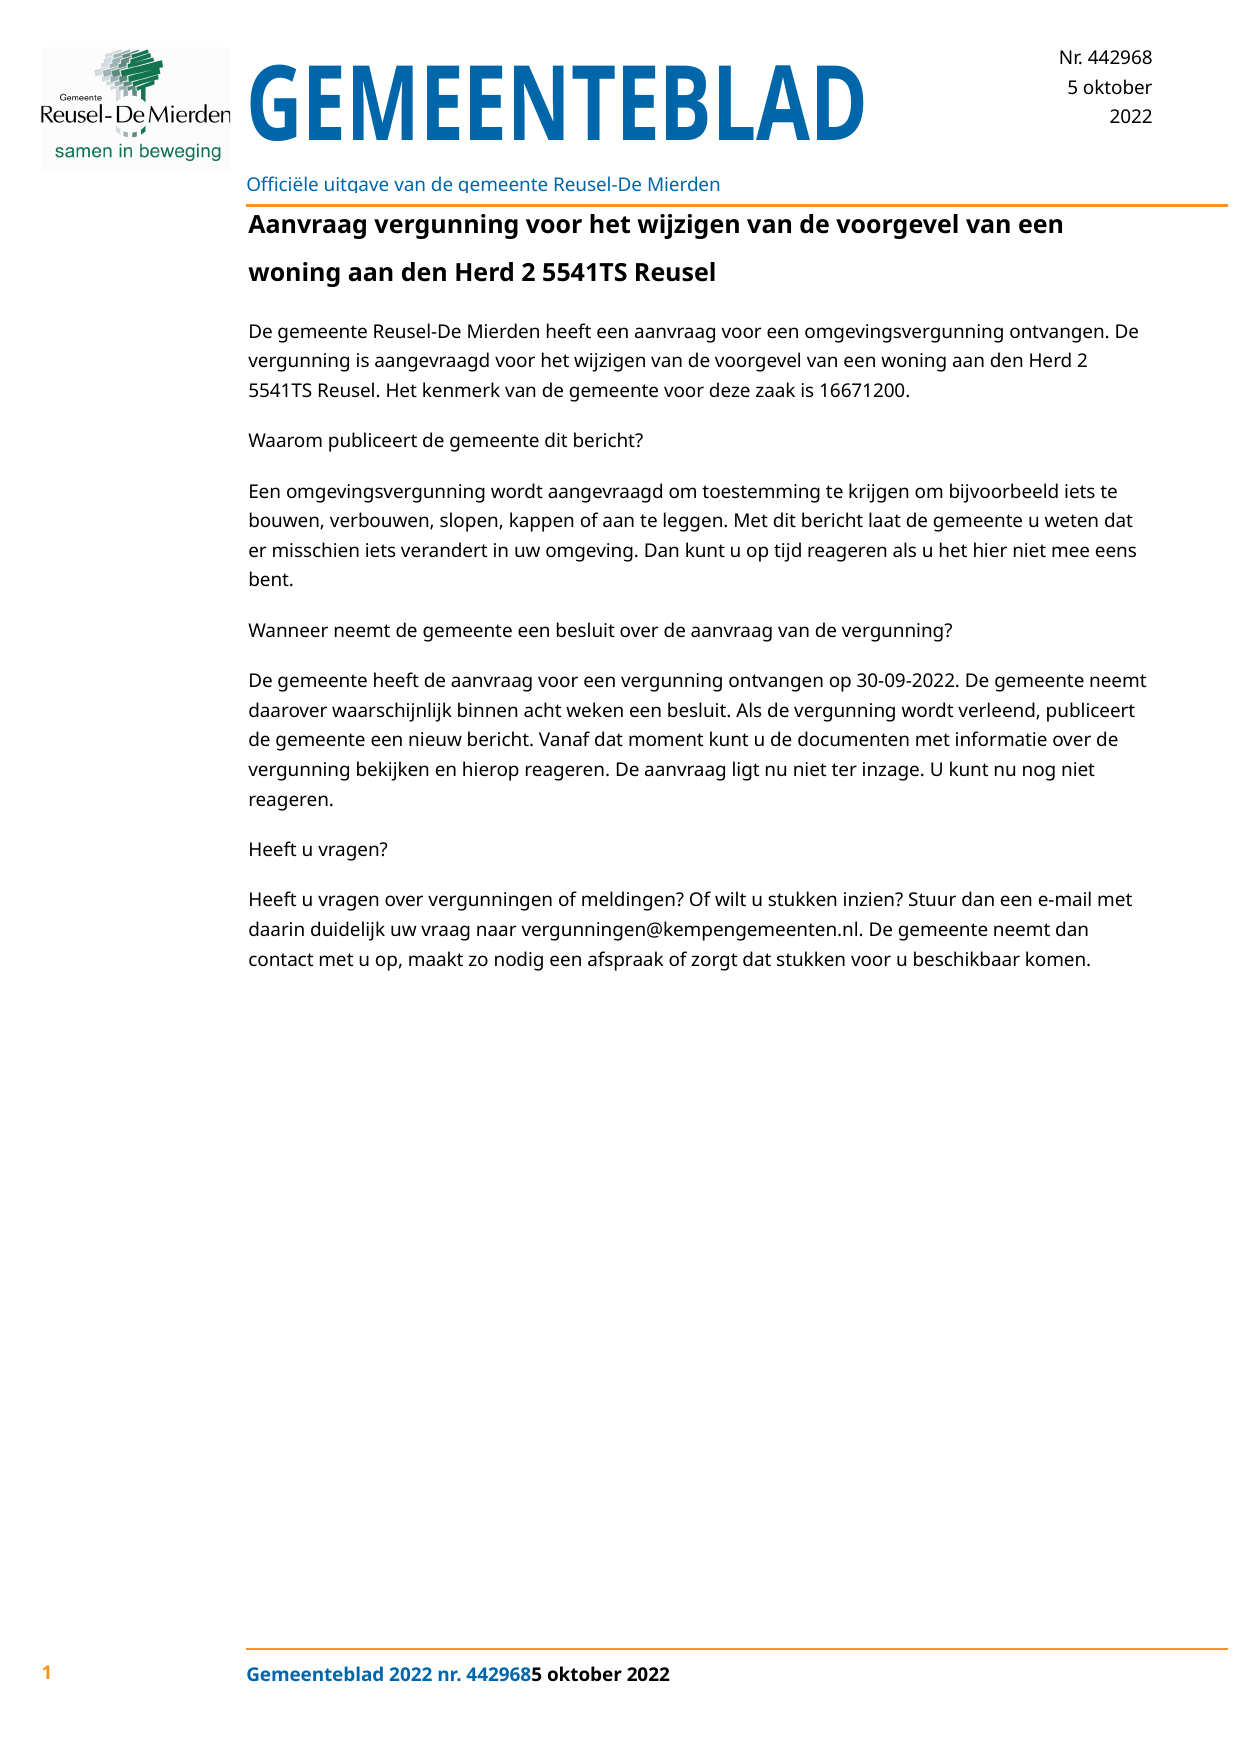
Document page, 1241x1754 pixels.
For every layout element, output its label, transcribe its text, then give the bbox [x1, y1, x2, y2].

text Aanvraag vergunning voor het wijzigen van de voorgevel van een woning aan den Herd 2 5541TS Reusel [248, 207, 1152, 288]
text De gemeente heeft de aanvraag voor een vergunning ontvangen op 30-09-2022. De gemeente neemt daarover waarschijnlijk binnen acht weken een besluit. Als de vergunning wordt verleend, publiceert de gemeente een nieuw bericht. Vanaf dat moment kunt u de documenten met informatie over de vergunning bekijken en hierop reageren. De aanvraag ligt nu niet ter inzage. U kunt nu nog niet reageren. [248, 667, 1152, 812]
picture [41, 47, 231, 172]
text Heeft u vragen? [248, 836, 1152, 862]
text Een omgevingsvergunning wordt aangevraagd om toestemming te krijgen om bijvoorbeeld iets te bouwen, verbouwen, slopen, kappen of aan te leggen. Met dit bericht laat de gemeente u weten dat er misschien iets verandert in uw omgeving. Dan kunt u op tijd reageren als u het hier niet mee eens bent. [248, 478, 1152, 592]
text Heeft u vragen over vergunningen of meldingen? Of wilt u stukken inzien? Stuur dan een e-mail met daarin duidelijk uw vraag naar vergunningen@kempengemeenten.nl. De gemeente neemt dan contact met u op, maakt zo nodig een afspraak of zorgt dat stukken voor u beschikbaar komen. [248, 887, 1152, 972]
text De gemeente Reusel-De Mierden heeft een aanvraag voor een omgevingsvergunning ontvangen. De vergunning is aangevraagd voor het wijzigen van de voorgevel van een woning aan den Herd 2 5541TS Reusel. Het kenmerk van de gemeente voor deze zaak is 16671200. [248, 318, 1152, 403]
text Waarom publiceert de gemeente dit bericht? [248, 427, 1152, 453]
text Wanneer neemt de gemeente een besluit over de aanvraag van de vergunning? [248, 617, 1152, 643]
